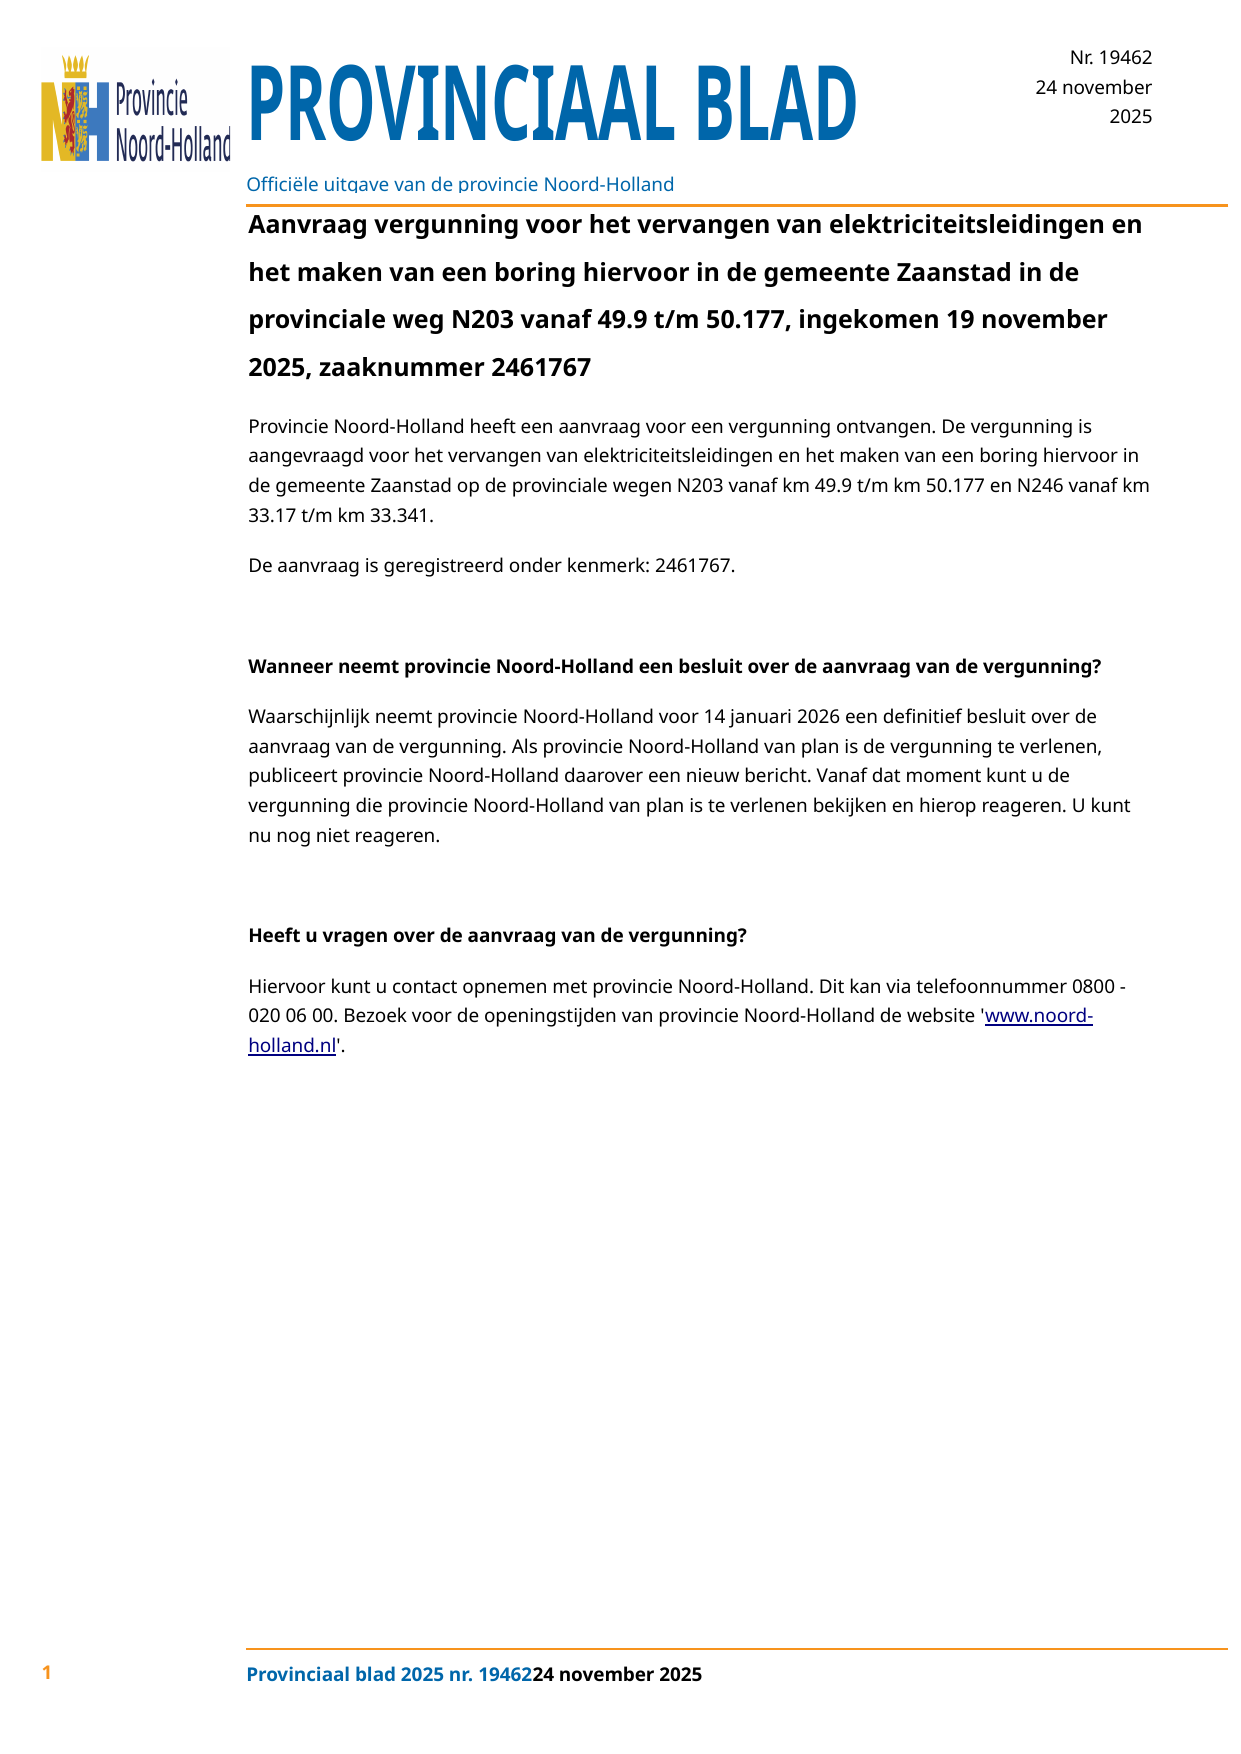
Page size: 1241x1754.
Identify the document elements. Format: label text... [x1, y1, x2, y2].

text Hiervoor kunt u contact opnemen met provincie Noord-Holland. Dit kan via telefoonnummer 0800 - 020 06 00. Bezoek voor de openingstijden van provincie Noord-Holland de website 'www.noord-holland.nl'. [248, 973, 1152, 1058]
text Wanneer neemt provincie Noord-Holland een besluit over de aanvraag van de vergunning? [248, 653, 1152, 679]
picture [41, 47, 231, 172]
text Heeft u vragen over de aanvraag van de vergunning? [248, 923, 1152, 948]
text Provincie Noord-Holland heeft een aanvraag voor een vergunning ontvangen. De vergunning is aangevraagd voor het vervangen van elektriciteitsleidingen en het maken van een boring hiervoor in de gemeente Zaanstad op de provinciale wegen N203 vanaf km 49.9 t/m km 50.177 en N246 vanaf km 33.17 t/m km 33.341. [248, 413, 1152, 528]
text De aanvraag is geregistreerd onder kenmerk: 2461767. [248, 552, 1152, 578]
text Waarschijnlijk neemt provincie Noord-Holland voor 14 januari 2026 een definitief besluit over de aanvraag van de vergunning. Als provincie Noord-Holland van plan is de vergunning te verlenen, publiceert provincie Noord-Holland daarover een nieuw bericht. Vanaf dat moment kunt u de vergunning die provincie Noord-Holland van plan is te verlenen bekijken en hierop reageren. U kunt nu nog niet reageren. [248, 703, 1152, 848]
text Aanvraag vergunning voor het vervangen van elektriciteitsleidingen en het maken van een boring hiervoor in de gemeente Zaanstad in de provinciale weg N203 vanaf 49.9 t/m 50.177, ingekomen 19 november 2025, zaaknummer 2461767 [248, 207, 1152, 384]
